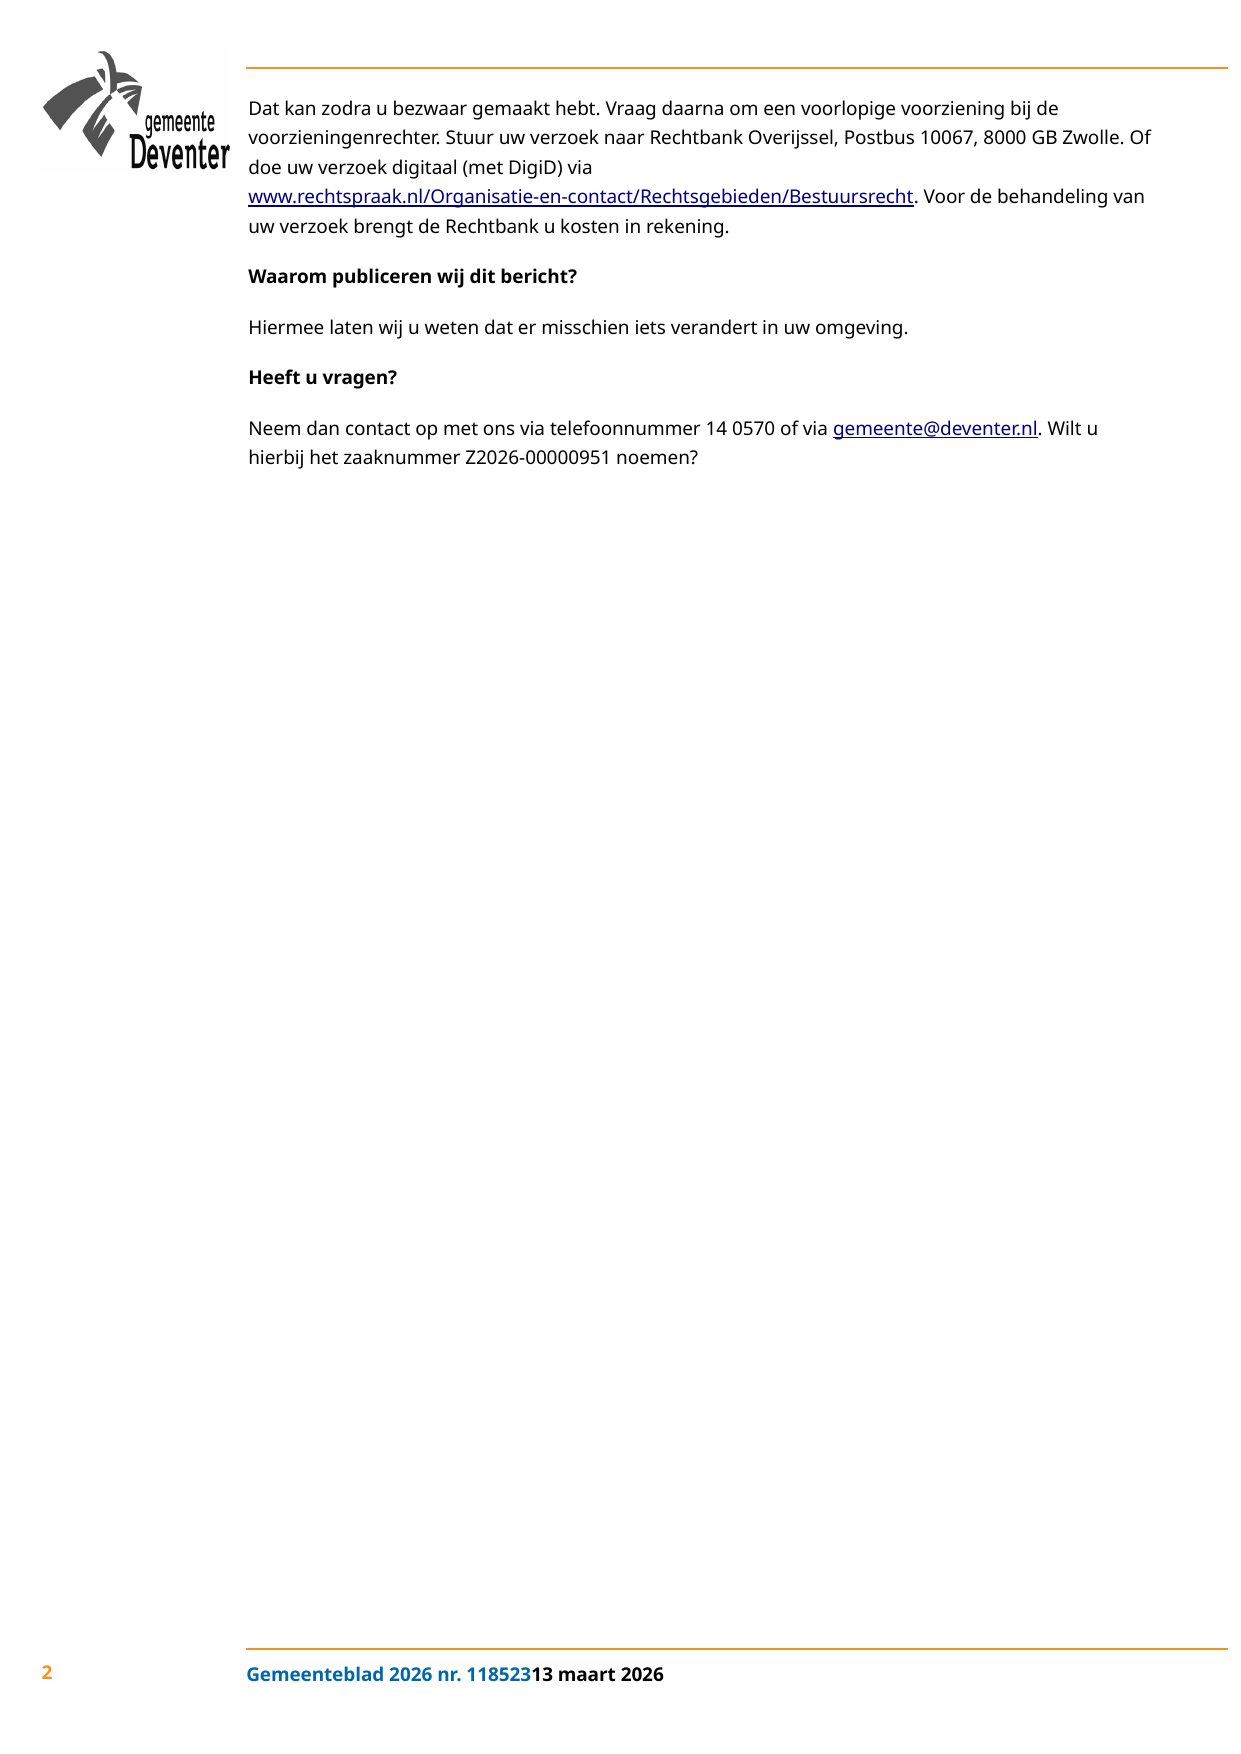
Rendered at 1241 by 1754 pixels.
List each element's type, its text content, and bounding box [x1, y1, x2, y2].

text Dat kan zodra u bezwaar gemaakt hebt. Vraag daarna om een voorlopige voorziening bij de voorzieningenrechter. Stuur uw verzoek naar Rechtbank Overijssel, Postbus 10067, 8000 GB Zwolle. Of doe uw verzoek digitaal (met DigiD) via www.rechtspraak.nl/Organisatie-en-contact/Rechtsgebieden/Bestuursrecht. Voor de behandeling van uw verzoek brengt de Rechtbank u kosten in rekening. [248, 95, 1152, 239]
picture [41, 47, 231, 172]
text Hiermee laten wij u weten dat er misschien iets verandert in uw omgeving. [248, 314, 1152, 340]
text Neem dan contact op met ons via telefoonnummer 14 0570 of via gemeente@deventer.nl. Wilt u hierbij het zaaknummer Z2026-00000951 noemen? [248, 415, 1152, 470]
text Waarom publiceren wij dit bericht? [248, 263, 1152, 289]
text Heeft u vragen? [248, 364, 1152, 390]
